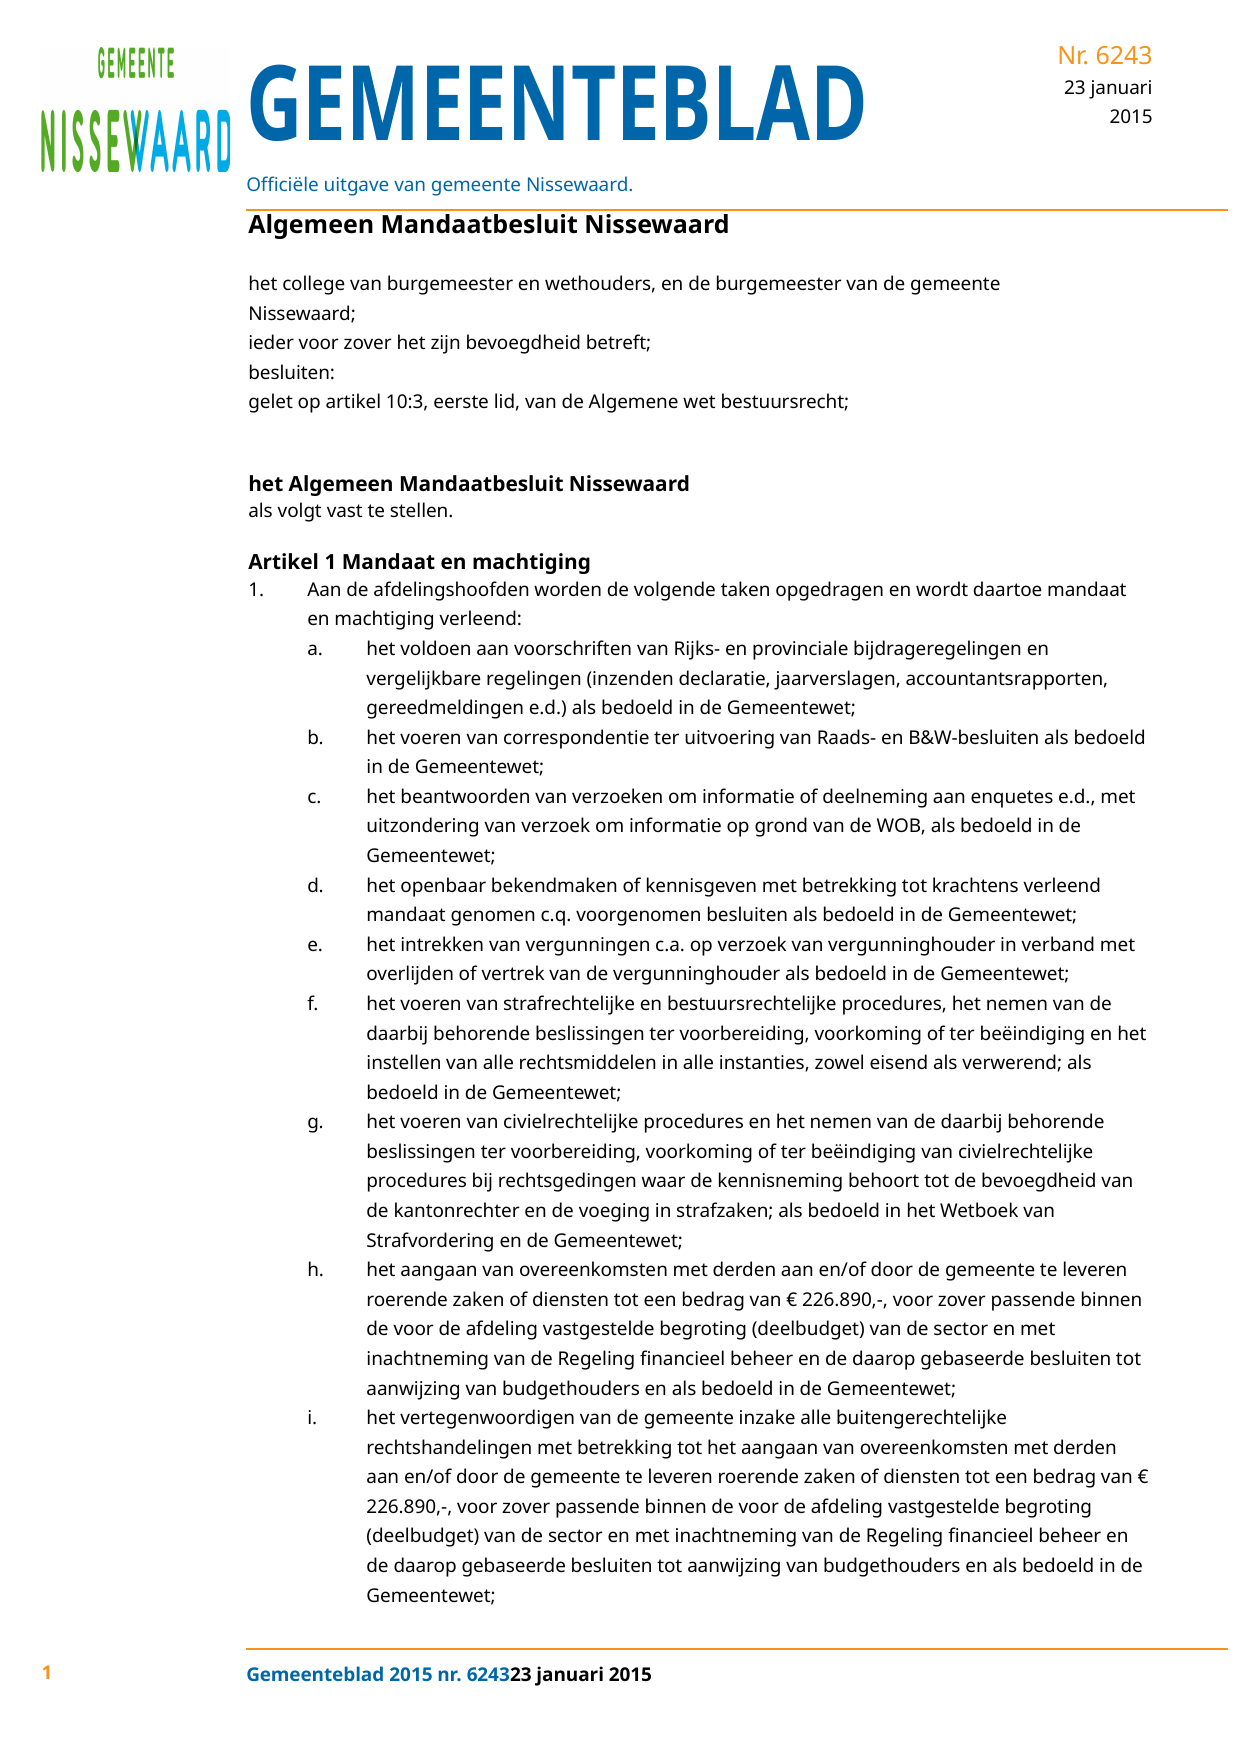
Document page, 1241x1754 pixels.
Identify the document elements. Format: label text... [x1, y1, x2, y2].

text Artikel 1 Mandaat en machtiging [248, 547, 1152, 576]
list het voeren van civielrechtelijke procedures en het nemen van de daarbij behorende beslissingen ter voorbereiding, voorkoming of ter beëindiging van civielrechtelijke procedures bij rechtsgedingen waar de kennisneming behoort tot de bevoegdheid van de kantonrechter en de voeging in strafzaken; als bedoeld in het Wetboek van Strafvordering en de Gemeentewet; [307, 1108, 1152, 1252]
text Algemeen Mandaatbesluit Nissewaard [248, 211, 1152, 241]
list het vertegenwoordigen van de gemeente inzake alle buitengerechtelijke rechtshandelingen met betrekking tot het aangaan van overeenkomsten met derden aan en/of door de gemeente te leveren roerende zaken of diensten tot een bedrag van € 226.890,-, voor zover passende binnen de voor de afdeling vastgestelde begroting (deelbudget) van de sector en met inachtneming van de Regeling financieel beheer en de daarop gebaseerde besluiten tot aanwijzing van budgethouders en als bedoeld in de Gemeentewet; [307, 1404, 1152, 1607]
text besluiten: [248, 359, 1152, 385]
list het voeren van correspondentie ter uitvoering van Raads- en B&W-besluiten als bedoeld in de Gemeentewet; [307, 724, 1152, 779]
list het voldoen aan voorschriften van Rijks- en provinciale bijdrageregelingen en vergelijkbare regelingen (inzenden declaratie, jaarverslagen, accountantsrapporten, gereedmeldingen e.d.) als bedoeld in de Gemeentewet; [307, 635, 1152, 720]
picture [176, 157, 187, 172]
picture [41, 47, 231, 172]
text ieder voor zover het zijn bevoegdheid betreft; [248, 329, 1152, 355]
picture [200, 151, 206, 172]
text gelet op artikel 10:3, eerste lid, van de Algemene wet bestuursrecht; [248, 389, 1152, 414]
list het aangaan van overeenkomsten met derden aan en/of door de gemeente te leveren roerende zaken of diensten tot een bedrag van € 226.890,-, voor zover passende binnen de voor de afdeling vastgestelde begroting (deelbudget) van de sector en met inachtneming van de Regeling financieel beheer en de daarop gebaseerde besluiten tot aanwijzing van budgethouders en als bedoeld in de Gemeentewet; [307, 1256, 1152, 1400]
picture [222, 122, 227, 160]
text als volgt vast te stellen. [248, 497, 1152, 523]
text Nissewaard; [248, 300, 1152, 326]
list het voeren van strafrechtelijke en bestuursrechtelijke procedures, het nemen van de daarbij behorende beslissingen ter voorbereiding, voorkoming of ter beëindiging en het instellen van alle rechtsmiddelen in alle instanties, zowel eisend als verwerend; als bedoeld in de Gemeentewet; [307, 990, 1152, 1104]
list het intrekken van vergunningen c.a. op verzoek van vergunninghouder in verband met overlijden of vertrek van de vergunninghouder als bedoeld in de Gemeentewet; [307, 931, 1152, 986]
picture [154, 157, 165, 172]
list het beantwoorden van verzoeken om informatie of deelneming aan enquetes e.d., met uitzondering van verzoek om informatie op grond van de WOB, als bedoeld in de Gemeentewet; [307, 783, 1152, 868]
list het openbaar bekendmaken of kennisgeven met betrekking tot krachtens verleend mandaat genomen c.q. voorgenomen besluiten als bedoeld in de Gemeentewet; [307, 872, 1152, 927]
picture [201, 122, 206, 138]
text het Algemeen Mandaatbesluit Nissewaard [248, 469, 1152, 497]
text het college van burgemeester en wethouders, en de burgemeester van de gemeente [248, 270, 1152, 296]
list Aan de afdelingshoofden worden de volgende taken opgedragen en wordt daartoe mandaat en machtiging verleend: [248, 576, 1152, 631]
